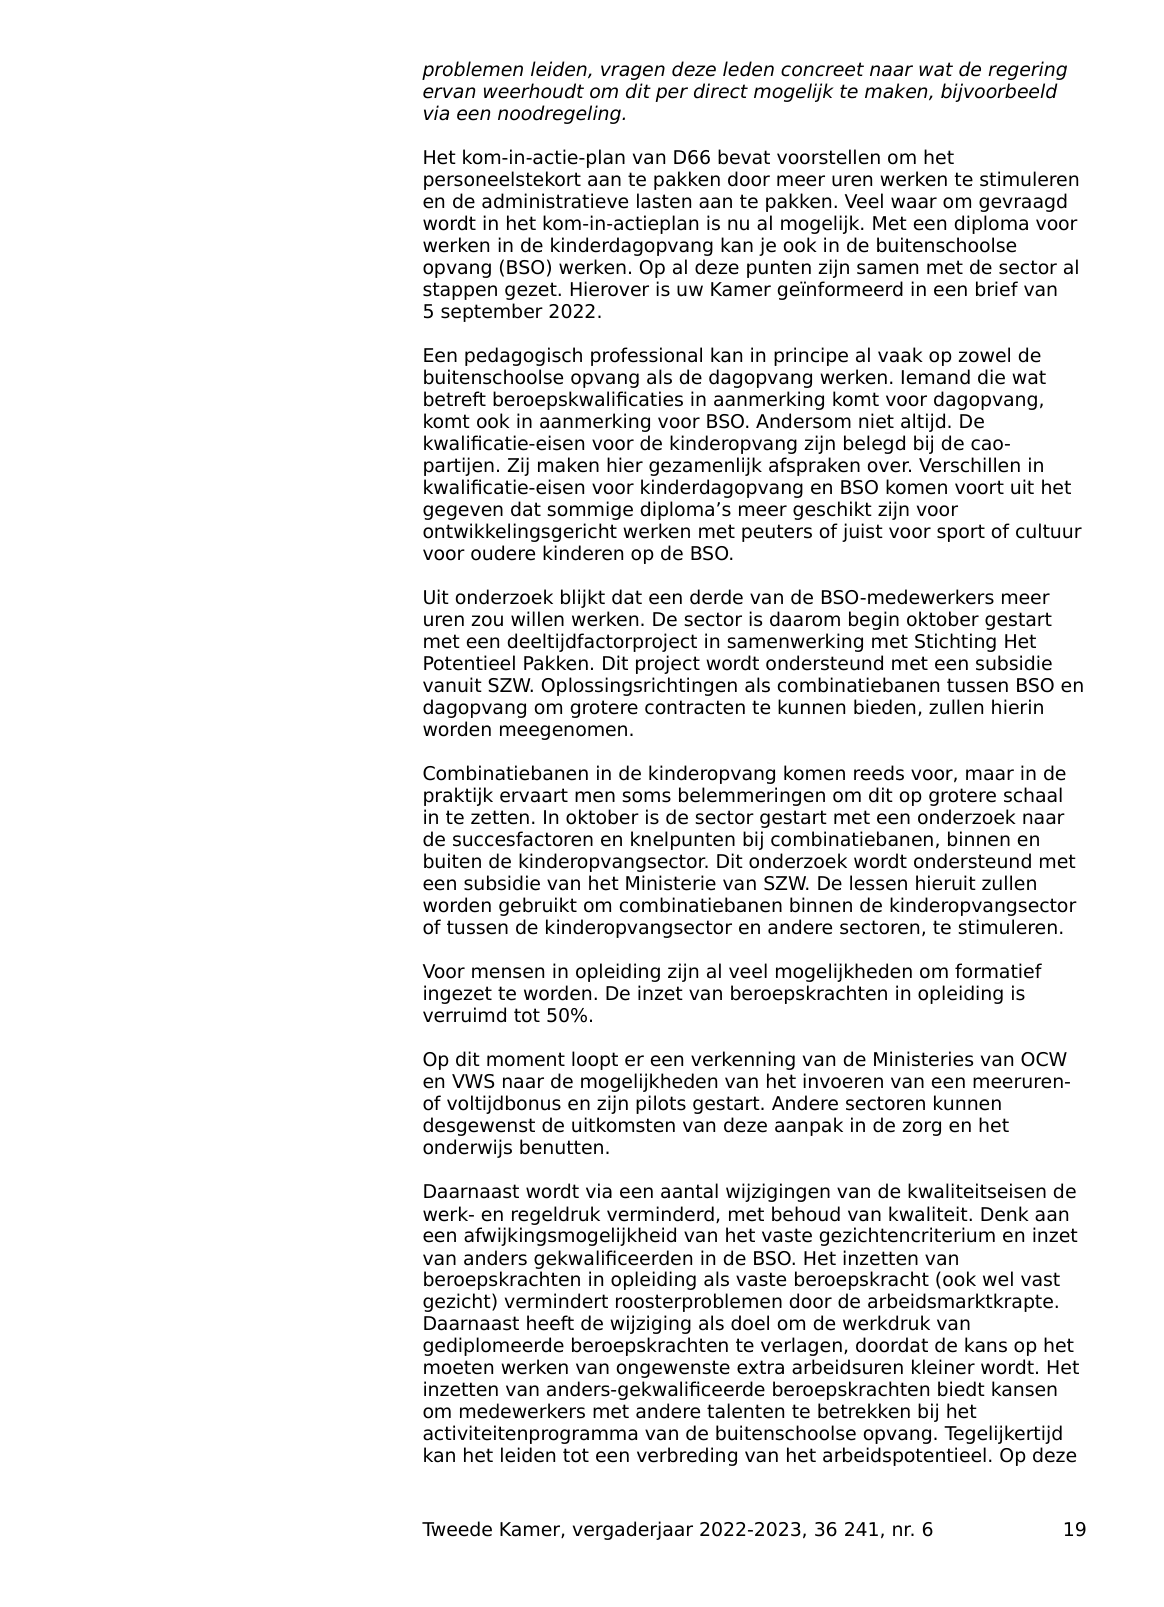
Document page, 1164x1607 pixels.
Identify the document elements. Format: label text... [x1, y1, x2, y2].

text Een pedagogisch professional kan in principe al vaak op zowel de buitenschoolse opvang als de dagopvang werken. Iemand die wat betreft beroepskwalificaties in aanmerking komt voor dagopvang, komt ook in aanmerking voor BSO. Andersom niet altijd. De kwalificatie-eisen voor de kinderopvang zijn belegd bij de cao-partijen. Zij maken hier gezamenlijk afspraken over. Verschillen in kwalificatie-eisen voor kinderdagopvang en BSO komen voort uit het gegeven dat sommige diploma’s meer geschikt zijn voor ontwikkelingsgericht werken met peuters of juist voor sport of cultuur voor oudere kinderen op de BSO. [422, 345, 1087, 565]
text Combinatiebanen in de kinderopvang komen reeds voor, maar in de praktijk ervaart men soms belemmeringen om dit op grotere schaal in te zetten. In oktober is de sector gestart met een onderzoek naar de succesfactoren en knelpunten bij combinatiebanen, binnen en buiten de kinderopvangsector. Dit onderzoek wordt ondersteund met een subsidie van het Ministerie van SZW. De lessen hieruit zullen worden gebruikt om combinatiebanen binnen de kinderopvangsector of tussen de kinderopvangsector en andere sectoren, te stimuleren. [422, 763, 1087, 939]
text problemen leiden, vragen deze leden concreet naar wat de regering ervan weerhoudt om dit per direct mogelijk te maken, bijvoorbeeld via een noodregeling. [422, 59, 1087, 125]
text Het kom-in-actie-plan van D66 bevat voorstellen om het personeelstekort aan te pakken door meer uren werken te stimuleren en de administratieve lasten aan te pakken. Veel waar om gevraagd wordt in het kom-in-actieplan is nu al mogelijk. Met een diploma voor werken in de kinderdagopvang kan je ook in de buitenschoolse opvang (BSO) werken. Op al deze punten zijn samen met de sector al stappen gezet. Hierover is uw Kamer geïnformeerd in een brief van 5 september 2022. [422, 147, 1087, 323]
text Daarnaast wordt via een aantal wijzigingen van de kwaliteitseisen de werk- en regeldruk verminderd, met behoud van kwaliteit. Denk aan een afwijkingsmogelijkheid van het vaste gezichtencriterium en inzet van anders gekwalificeerden in de BSO. Het inzetten van beroepskrachten in opleiding als vaste beroepskracht (ook wel vast gezicht) vermindert roosterproblemen door de arbeidsmarktkrapte. Daarnaast heeft de wijziging als doel om de werkdruk van gediplomeerde beroepskrachten te verlagen, doordat de kans op het moeten werken van ongewenste extra arbeidsuren kleiner wordt. Het inzetten van anders-gekwalificeerde beroepskrachten biedt kansen om medewerkers met andere talenten te betrekken bij het activiteitenprogramma van de buitenschoolse opvang. Tegelijkertijd kan het leiden tot een verbreding van het arbeidspotentieel. Op deze [422, 1181, 1087, 1467]
text Op dit moment loopt er een verkenning van de Ministeries van OCW en VWS naar de mogelijkheden van het invoeren van een meeruren- of voltijdbonus en zijn pilots gestart. Andere sectoren kunnen desgewenst de uitkomsten van deze aanpak in de zorg en het onderwijs benutten. [422, 1049, 1087, 1159]
text Uit onderzoek blijkt dat een derde van de BSO-medewerkers meer uren zou willen werken. De sector is daarom begin oktober gestart met een deeltijdfactorproject in samenwerking met Stichting Het Potentieel Pakken. Dit project wordt ondersteund met een subsidie vanuit SZW. Oplossingsrichtingen als combinatiebanen tussen BSO en dagopvang om grotere contracten te kunnen bieden, zullen hierin worden meegenomen. [422, 587, 1087, 741]
text Voor mensen in opleiding zijn al veel mogelijkheden om formatief ingezet te worden. De inzet van beroepskrachten in opleiding is verruimd tot 50%. [422, 961, 1087, 1027]
